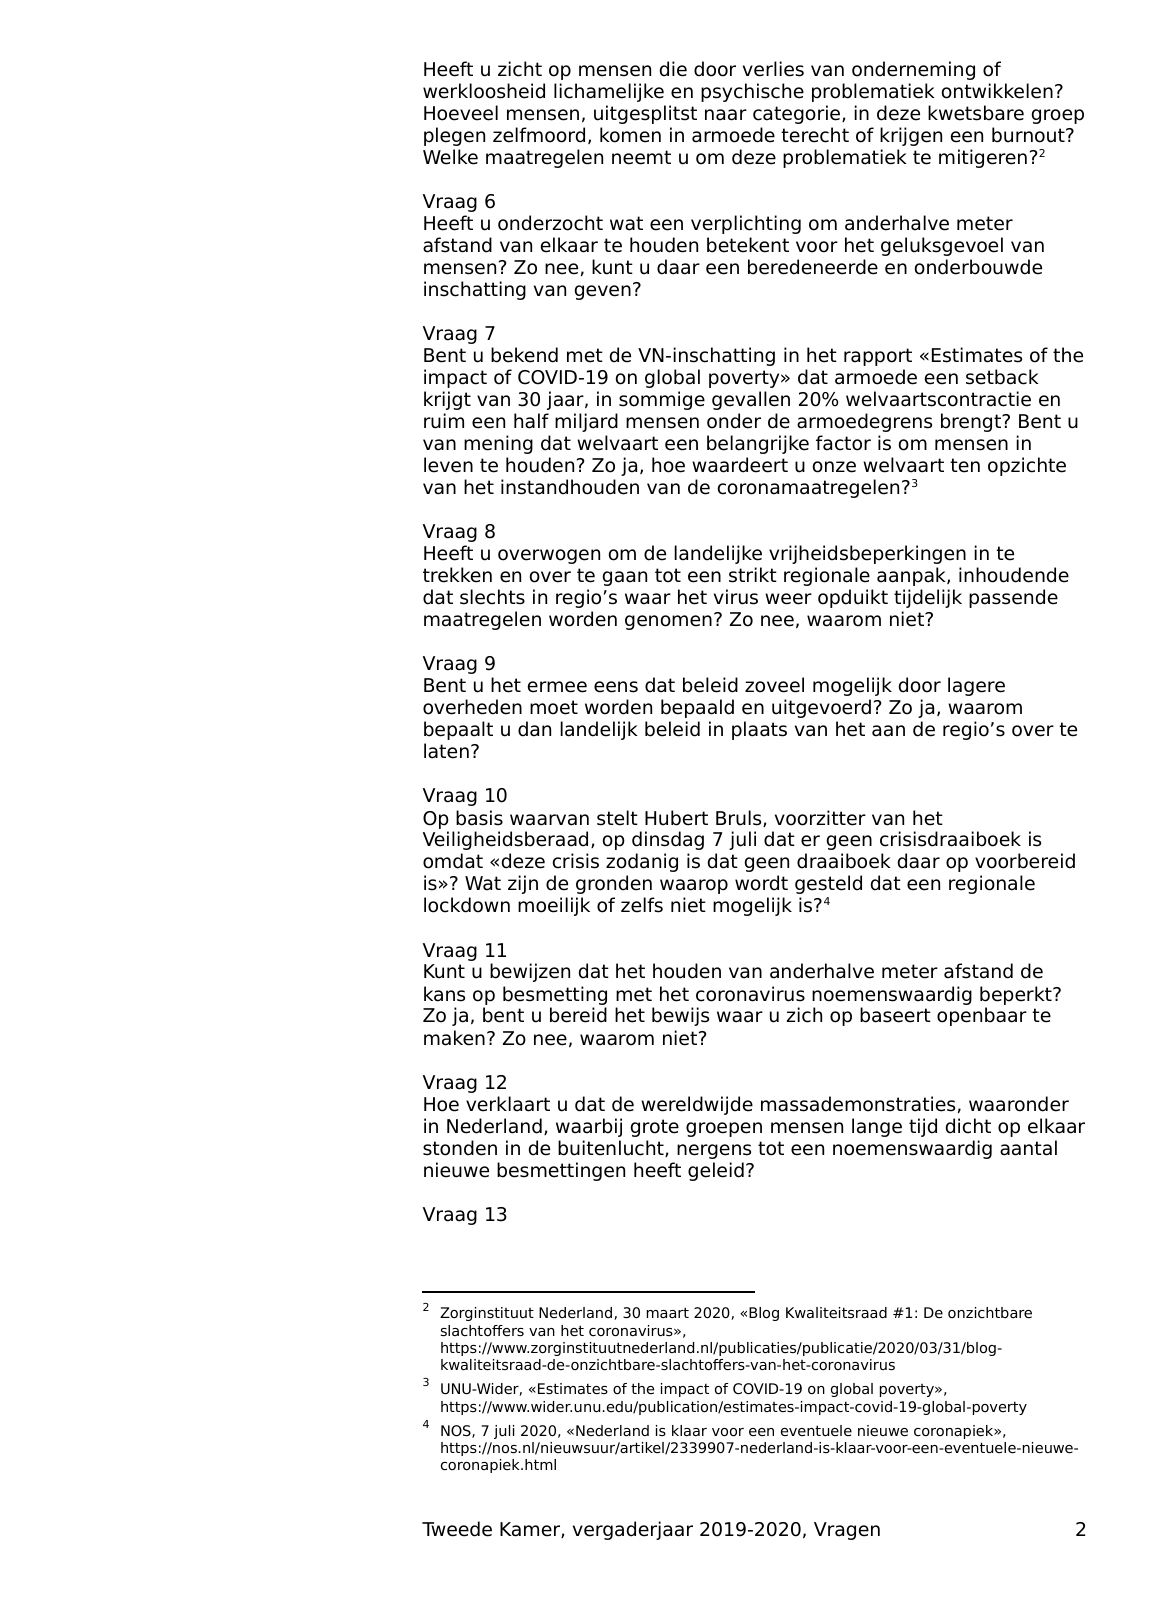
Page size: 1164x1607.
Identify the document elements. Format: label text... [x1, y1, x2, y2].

text Vraag 13 [422, 1204, 1087, 1226]
text Heeft u zicht op mensen die door verlies van onderneming of werkloosheid lichamelijke en psychische problematiek ontwikkelen? Hoeveel mensen, uitgesplitst naar categorie, in deze kwetsbare groep plegen zelfmoord, komen in armoede terecht of krijgen een burnout? Welke maatregelen neemt u om deze problematiek te mitigeren? [422, 59, 1087, 169]
text NOS, 7 juli 2020, «Nederland is klaar voor een eventuele nieuwe coronapiek», https://nos.nl/nieuwsuur/artikel/2339907-nederland-is-klaar-voor-een-eventuele-nieuwe-coronapiek.html [422, 1418, 1087, 1474]
text Kunt u bewijzen dat het houden van anderhalve meter afstand de kans op besmetting met het coronavirus noemenswaardig beperkt? Zo ja, bent u bereid het bewijs waar u zich op baseert openbaar te maken? Zo nee, waarom niet? [422, 961, 1087, 1049]
text Vraag 10 [422, 785, 1087, 807]
text Zorginstituut Nederland, 30 maart 2020, «Blog Kwaliteitsraad #1: De onzichtbare slachtoffers van het coronavirus», https://www.zorginstituutnederland.nl/publicaties/publicatie/2020/03/31/blog-kwaliteitsraad-de-onzichtbare-slachtoffers-van-het-coronavirus [422, 1301, 1087, 1374]
text Vraag 6 [422, 191, 1087, 213]
text Vraag 9 [422, 653, 1087, 675]
text Vraag 11 [422, 939, 1087, 961]
text Bent u bekend met de VN-inschatting in het rapport «Estimates of the impact of COVID-19 on global poverty» dat armoede een setback krijgt van 30 jaar, in sommige gevallen 20% welvaartscontractie en ruim een half miljard mensen onder de armoedegrens brengt? Bent u van mening dat welvaart een belangrijke factor is om mensen in leven te houden? Zo ja, hoe waardeert u onze welvaart ten opzichte van het instandhouden van de coronamaatregelen? [422, 345, 1087, 499]
text Heeft u overwogen om de landelijke vrijheidsbeperkingen in te trekken en over te gaan tot een strikt regionale aanpak, inhoudende dat slechts in regio’s waar het virus weer opduikt tijdelijk passende maatregelen worden genomen? Zo nee, waarom niet? [422, 543, 1087, 631]
text Heeft u onderzocht wat een verplichting om anderhalve meter afstand van elkaar te houden betekent voor het geluksgevoel van mensen? Zo nee, kunt u daar een beredeneerde en onderbouwde inschatting van geven? [422, 213, 1087, 301]
text Op basis waarvan stelt Hubert Bruls, voorzitter van het Veiligheidsberaad, op dinsdag 7 juli dat er geen crisisdraaiboek is omdat «deze crisis zodanig is dat geen draaiboek daar op voorbereid is»? Wat zijn de gronden waarop wordt gesteld dat een regionale lockdown moeilijk of zelfs niet mogelijk is? [422, 807, 1087, 917]
text Vraag 7 [422, 323, 1087, 345]
text Hoe verklaart u dat de wereldwijde massademonstraties, waaronder in Nederland, waarbij grote groepen mensen lange tijd dicht op elkaar stonden in de buitenlucht, nergens tot een noemenswaardig aantal nieuwe besmettingen heeft geleid? [422, 1093, 1087, 1181]
text Vraag 12 [422, 1072, 1087, 1093]
text UNU-Wider, «Estimates of the impact of COVID-19 on global poverty», https://www.wider.unu.edu/publication/estimates-impact-covid-19-global-poverty [422, 1377, 1087, 1416]
text Bent u het ermee eens dat beleid zoveel mogelijk door lagere overheden moet worden bepaald en uitgevoerd? Zo ja, waarom bepaalt u dan landelijk beleid in plaats van het aan de regio’s over te laten? [422, 675, 1087, 763]
text Vraag 8 [422, 521, 1087, 543]
